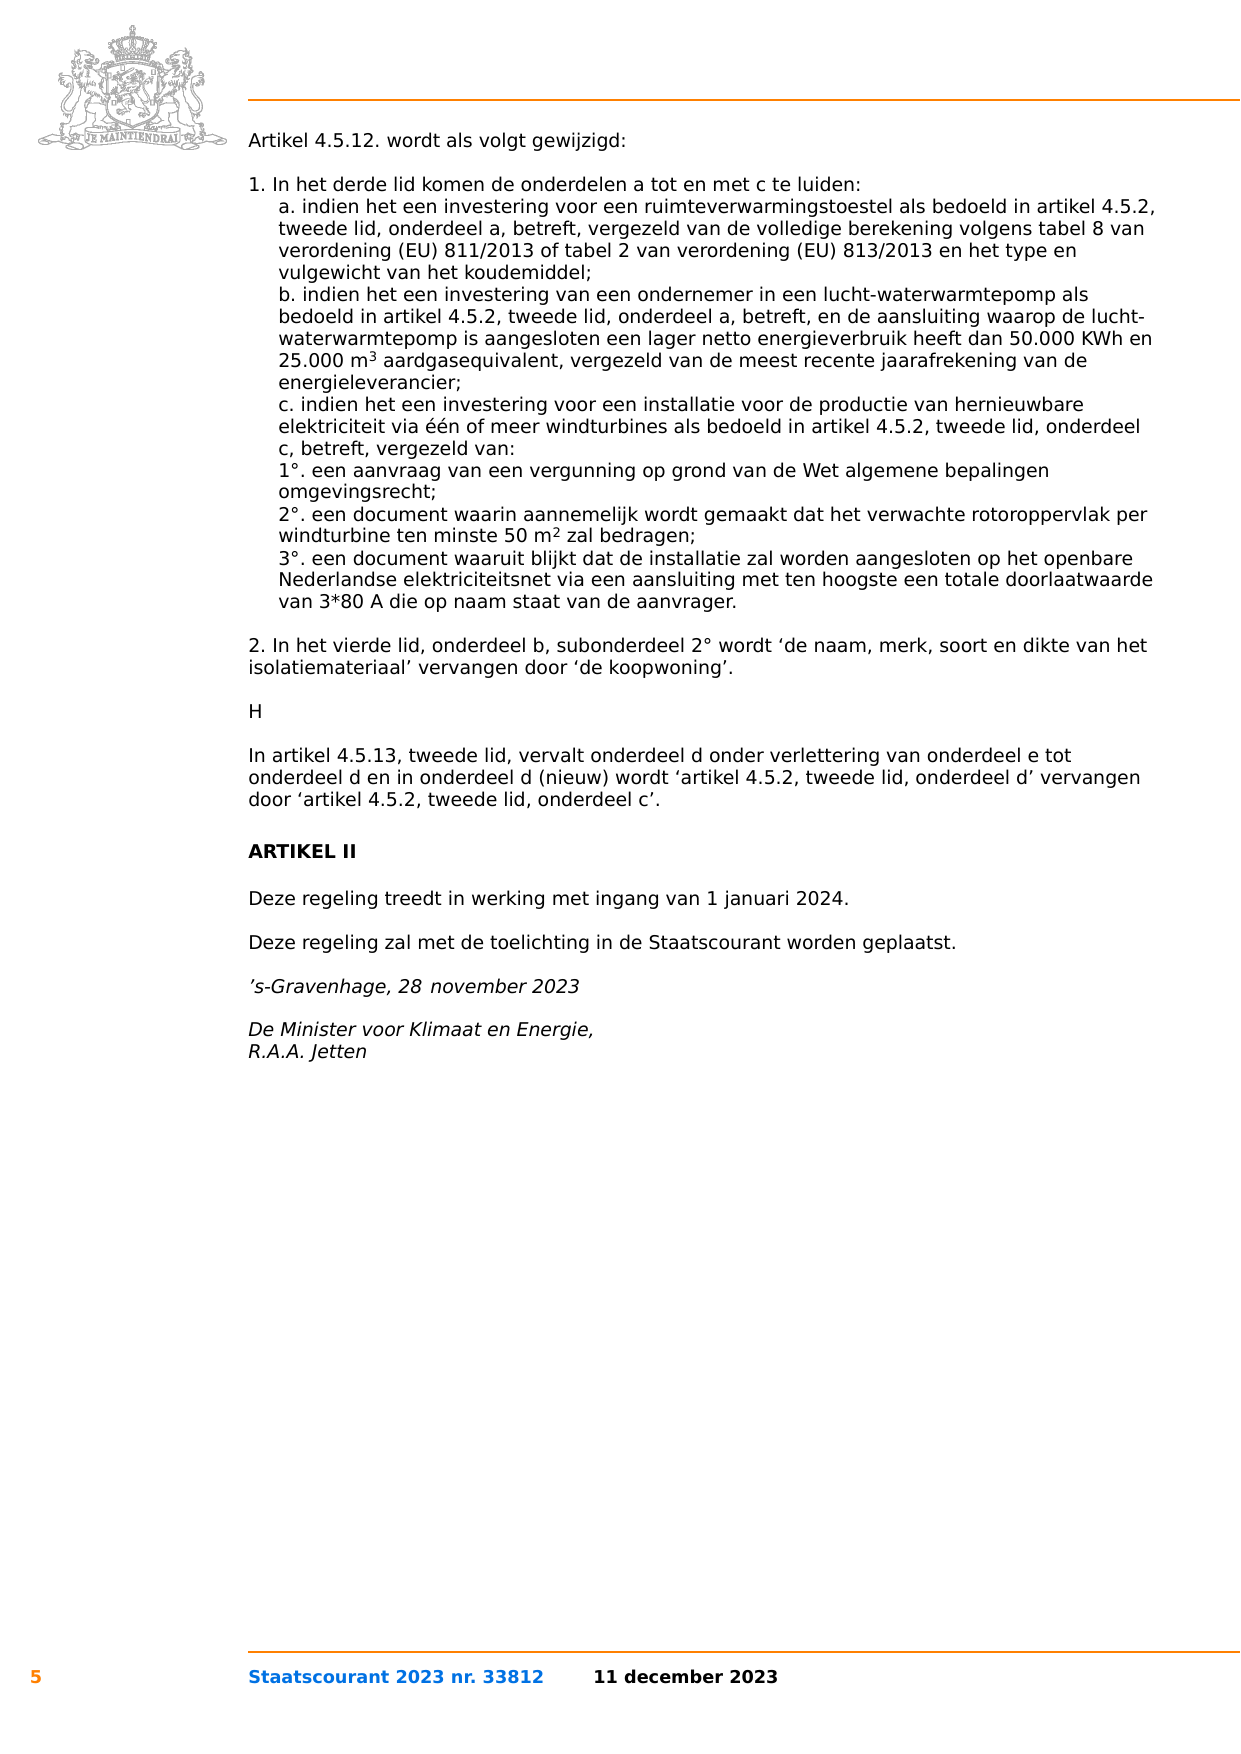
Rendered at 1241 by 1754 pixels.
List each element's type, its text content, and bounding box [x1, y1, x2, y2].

text 1°. een aanvraag van een vergunning op grond van de Wet algemene bepalingen omgevingsrecht; [278, 459, 1163, 503]
text a. indien het een investering voor een ruimteverwarmingstoestel als bedoeld in artikel 4.5.2, tweede lid, onderdeel a, betreft, vergezeld van de volledige berekening volgens tabel 8 van verordening (EU) 811/2013 of tabel 2 van verordening (EU) 813/2013 en het type en vulgewicht van het koudemiddel; [278, 196, 1163, 284]
text 2. In het vierde lid, onderdeel b, subonderdeel 2° wordt ‘de naam, merk, soort en dikte van het isolatiemateriaal’ vervangen door ‘de koopwoning’. [248, 635, 1163, 679]
text H [248, 701, 1163, 723]
text Deze regeling treedt in werking met ingang van 1 januari 2024. [248, 888, 1163, 910]
text Deze regeling zal met de toelichting in de Staatscourant worden geplaatst. [248, 932, 1163, 954]
text De Minister voor Klimaat en Energie, R.A.A. Jetten [248, 1019, 1163, 1063]
text 2°. een document waarin aannemelijk wordt gemaakt dat het verwachte rotoroppervlak per windturbine ten minste 50 m2 zal bedragen; [278, 503, 1163, 547]
text c. indien het een investering voor een installatie voor de productie van hernieuwbare elektriciteit via één of meer windturbines als bedoeld in artikel 4.5.2, tweede lid, onderdeel c, betreft, vergezeld van: [278, 393, 1163, 459]
subtitle ARTIKEL II [248, 841, 1163, 863]
text 3°. een document waaruit blijkt dat de installatie zal worden aangesloten op het openbare Nederlandse elektriciteitsnet via een aansluiting met ten hoogste een totale doorlaatwaarde van 3*80 A die op naam staat van de aanvrager. [278, 547, 1163, 613]
text b. indien het een investering van een ondernemer in een lucht-waterwarmtepomp als bedoeld in artikel 4.5.2, tweede lid, onderdeel a, betreft, en de aansluiting waarop de lucht-waterwarmtepomp is aangesloten een lager netto energieverbruik heeft dan 50.000 KWh en 25.000 m3 aardgasequivalent, vergezeld van de meest recente jaarafrekening van de energieleverancier; [278, 284, 1163, 393]
text Artikel 4.5.12. wordt als volgt gewijzigd: [248, 130, 1163, 152]
text In artikel 4.5.13, tweede lid, vervalt onderdeel d onder verlettering van onderdeel e tot onderdeel d en in onderdeel d (nieuw) wordt ‘artikel 4.5.2, tweede lid, onderdeel d’ vervangen door ‘artikel 4.5.2, tweede lid, onderdeel c’. [248, 745, 1163, 811]
text ’s-Gravenhage, 28 november 2023 [248, 976, 1163, 997]
picture [38, 25, 227, 150]
text 1. In het derde lid komen de onderdelen a tot en met c te luiden: [248, 174, 1163, 196]
